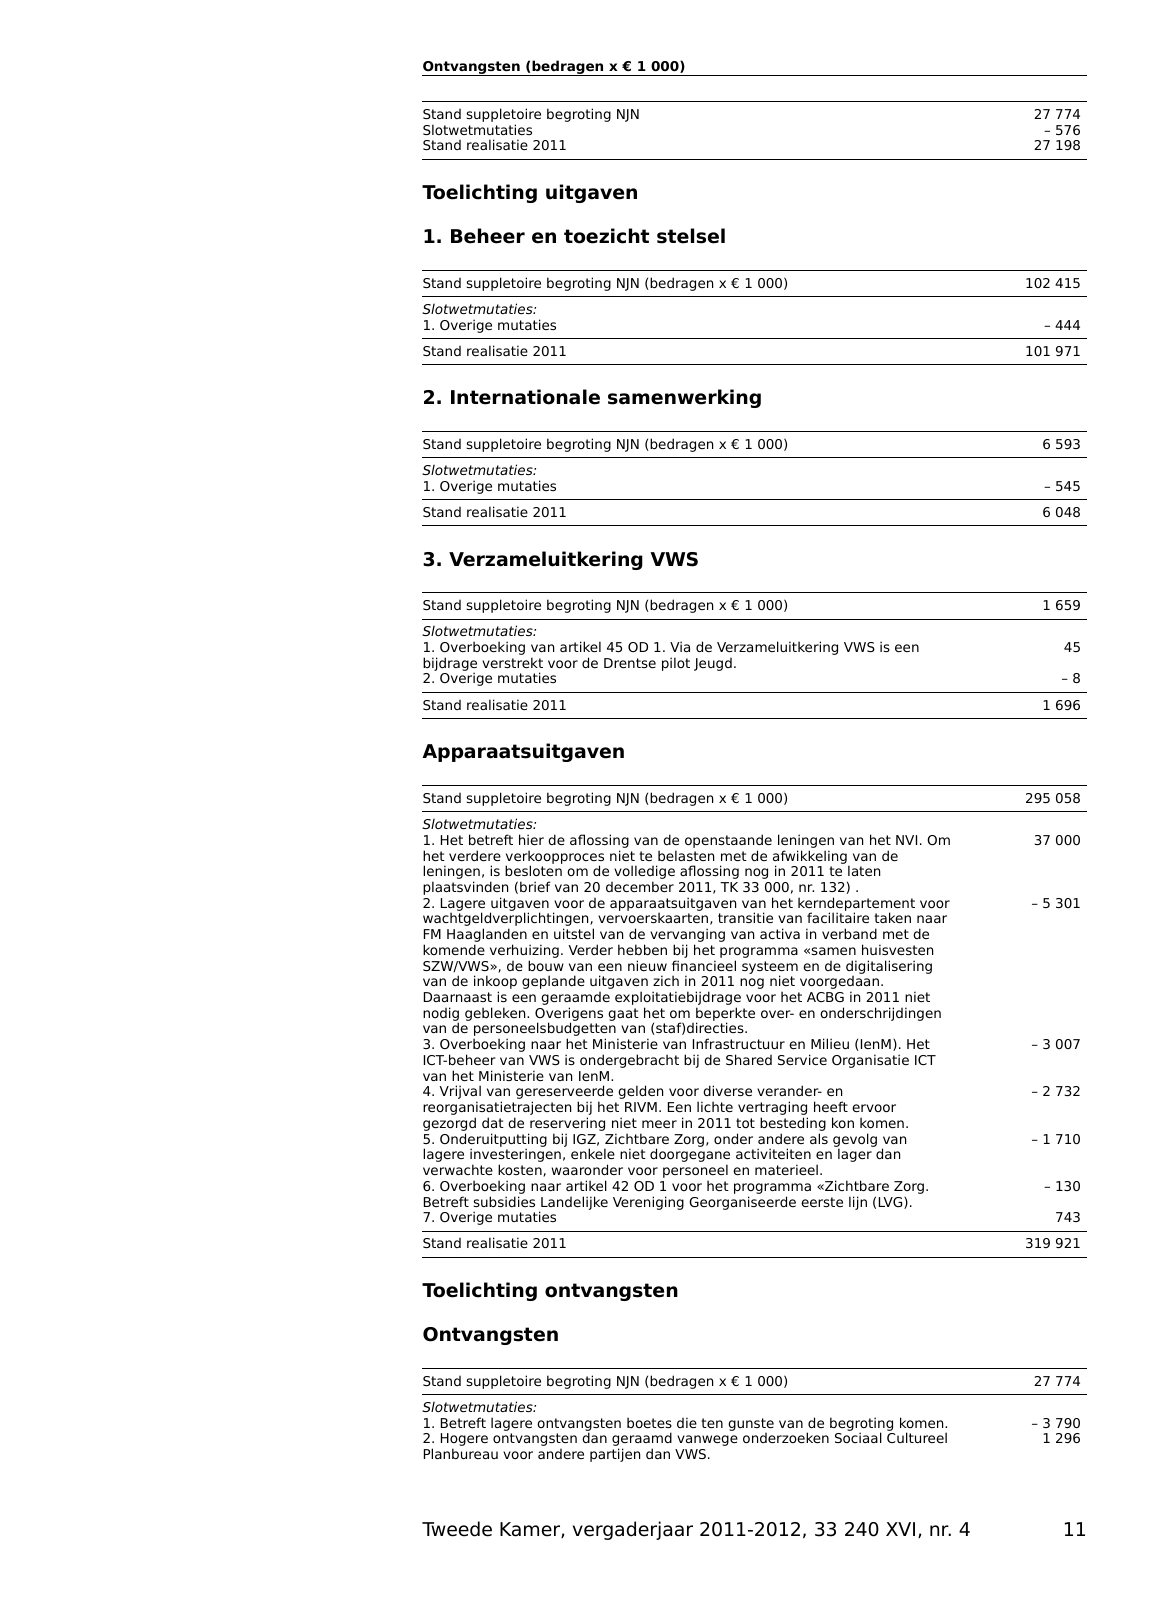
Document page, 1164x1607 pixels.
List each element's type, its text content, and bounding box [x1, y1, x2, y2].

table_cell 1 296 [954, 1431, 1087, 1463]
table_cell Slotwetmutaties: [422, 620, 954, 640]
table_cell 743 [954, 1210, 1087, 1231]
subtitle Toelichting ontvangsten [422, 1280, 1087, 1302]
table_cell 6. Overboeking naar artikel 42 OD 1 voor het programma «Zichtbare Zorg. Betreft subsidies Landelijke Vereniging Georganiseerde eerste lijn (LVG). [422, 1179, 954, 1210]
table_cell 27 774 [954, 102, 1087, 122]
table_cell [954, 458, 1087, 479]
table_cell 45 [954, 640, 1087, 671]
table_cell – 576 [954, 123, 1087, 138]
table_header 295 058 [954, 786, 1087, 811]
table_cell 3. Overboeking naar het Ministerie van Infrastructuur en Milieu (IenM). Het ICT-beheer van VWS is ondergebracht bij de Shared Service Organisatie ICT van het Ministerie van IenM. [422, 1037, 954, 1084]
table_cell – 444 [954, 318, 1087, 338]
table_cell Stand realisatie 2011 [422, 339, 954, 364]
table_header Stand suppletoire begroting NJN (bedragen x € 1 000) [422, 593, 954, 618]
table_cell 319 921 [954, 1232, 1087, 1257]
subtitle 3. Verzameluitkering VWS [422, 548, 1087, 570]
table_cell 4. Vrijval van gereserveerde gelden voor diverse verander- en reorganisatietrajecten bij het RIVM. Een lichte vertraging heeft ervoor gezorgd dat de reservering niet meer in 2011 tot besteding kon komen. [422, 1084, 954, 1131]
table_cell 1. Betreft lagere ontvangsten boetes die ten gunste van de begroting komen. [422, 1416, 954, 1431]
table_cell Slotwetmutaties: [422, 812, 954, 833]
table_cell Stand realisatie 2011 [422, 500, 954, 525]
table_cell – 1 710 [954, 1131, 1087, 1179]
table_cell Stand realisatie 2011 [422, 693, 954, 718]
table_cell [954, 1395, 1087, 1416]
subtitle Apparaatsuitgaven [422, 741, 1087, 763]
table_cell [954, 620, 1087, 640]
table_cell Slotwetmutaties: [422, 1395, 954, 1416]
table_cell Stand realisatie 2011 [422, 1232, 954, 1257]
table_cell [954, 297, 1087, 317]
table_header Stand suppletoire begroting NJN (bedragen x € 1 000) [422, 786, 954, 811]
table_cell – 3 007 [954, 1037, 1087, 1084]
table_cell 1. Overige mutaties [422, 318, 954, 338]
table_header 1 659 [954, 593, 1087, 618]
subtitle 2. Internationale samenwerking [422, 387, 1087, 409]
table_cell Stand suppletoire begroting NJN [422, 102, 954, 122]
table_cell 2. Hogere ontvangsten dan geraamd vanwege onderzoeken Sociaal Cultureel Planbureau voor andere partijen dan VWS. [422, 1431, 954, 1463]
table_cell 1. Het betreft hier de aflossing van de openstaande leningen van het NVI. Om het verdere verkoopproces niet te belasten met de afwikkeling van de leningen, is besloten om de volledige aflossing nog in 2011 te laten plaatsvinden (brief van 20 december 2011, TK 33 000, nr. 132) . [422, 833, 954, 896]
table_cell Slotwetmutaties [422, 123, 954, 138]
subtitle Toelichting uitgaven [422, 182, 1087, 204]
table_header Stand suppletoire begroting NJN (bedragen x € 1 000) [422, 432, 954, 457]
table_cell Slotwetmutaties: [422, 458, 954, 479]
table_cell – 5 301 [954, 896, 1087, 1037]
table_header Stand suppletoire begroting NJN (bedragen x € 1 000) [422, 271, 954, 296]
table_cell 1. Overige mutaties [422, 479, 954, 499]
table_cell 1 696 [954, 693, 1087, 718]
table_cell 1. Overboeking van artikel 45 OD 1. Via de Verzameluitkering VWS is een bijdrage verstrekt voor de Drentse pilot Jeugd. [422, 640, 954, 671]
table_cell 6 048 [954, 500, 1087, 525]
table_cell – 130 [954, 1179, 1087, 1210]
table_cell 2. Lagere uitgaven voor de apparaatsuitgaven van het kerndepartement voor wachtgeldverplichtingen, vervoerskaarten, transitie van facilitaire taken naar FM Haaglanden en uitstel van de vervanging van activa in verband met de komende verhuizing. Verder hebben bij het programma «samen huisvesten SZW/VWS», de bouw van een nieuw financieel systeem en de digitalisering van de inkoop geplande uitgaven zich in 2011 nog niet voorgedaan. Daarnaast is een geraamde exploitatiebijdrage voor het ACBG in 2011 niet nodig gebleken. Overigens gaat het om beperkte over- en onderschrijdingen van de personeelsbudgetten van (staf)directies. [422, 896, 954, 1037]
table_header 102 415 [954, 271, 1087, 296]
table_cell 37 000 [954, 833, 1087, 896]
table_cell – 2 732 [954, 1084, 1087, 1131]
table_header 6 593 [954, 432, 1087, 457]
subtitle 1. Beheer en toezicht stelsel [422, 226, 1087, 248]
table_cell [954, 812, 1087, 833]
table_cell 27 198 [954, 138, 1087, 158]
table_cell – 3 790 [954, 1416, 1087, 1431]
table_cell 7. Overige mutaties [422, 1210, 954, 1231]
table_header 27 774 [954, 1369, 1087, 1394]
table_cell – 545 [954, 479, 1087, 499]
table_cell Stand realisatie 2011 [422, 138, 954, 158]
table_cell [422, 76, 1087, 101]
subtitle Ontvangsten [422, 1324, 1087, 1346]
table_cell Slotwetmutaties: [422, 297, 954, 317]
table_cell 5. Onderuitputting bij IGZ, Zichtbare Zorg, onder andere als gevolg van lagere investeringen, enkele niet doorgegane activiteiten en lager dan verwachte kosten, waaronder voor personeel en materieel. [422, 1131, 954, 1179]
table_cell 2. Overige mutaties [422, 671, 954, 692]
table_header Stand suppletoire begroting NJN (bedragen x € 1 000) [422, 1369, 954, 1394]
table_cell 101 971 [954, 339, 1087, 364]
table_cell – 8 [954, 671, 1087, 692]
table_header Ontvangsten (bedragen x € 1 000) [422, 59, 1087, 75]
